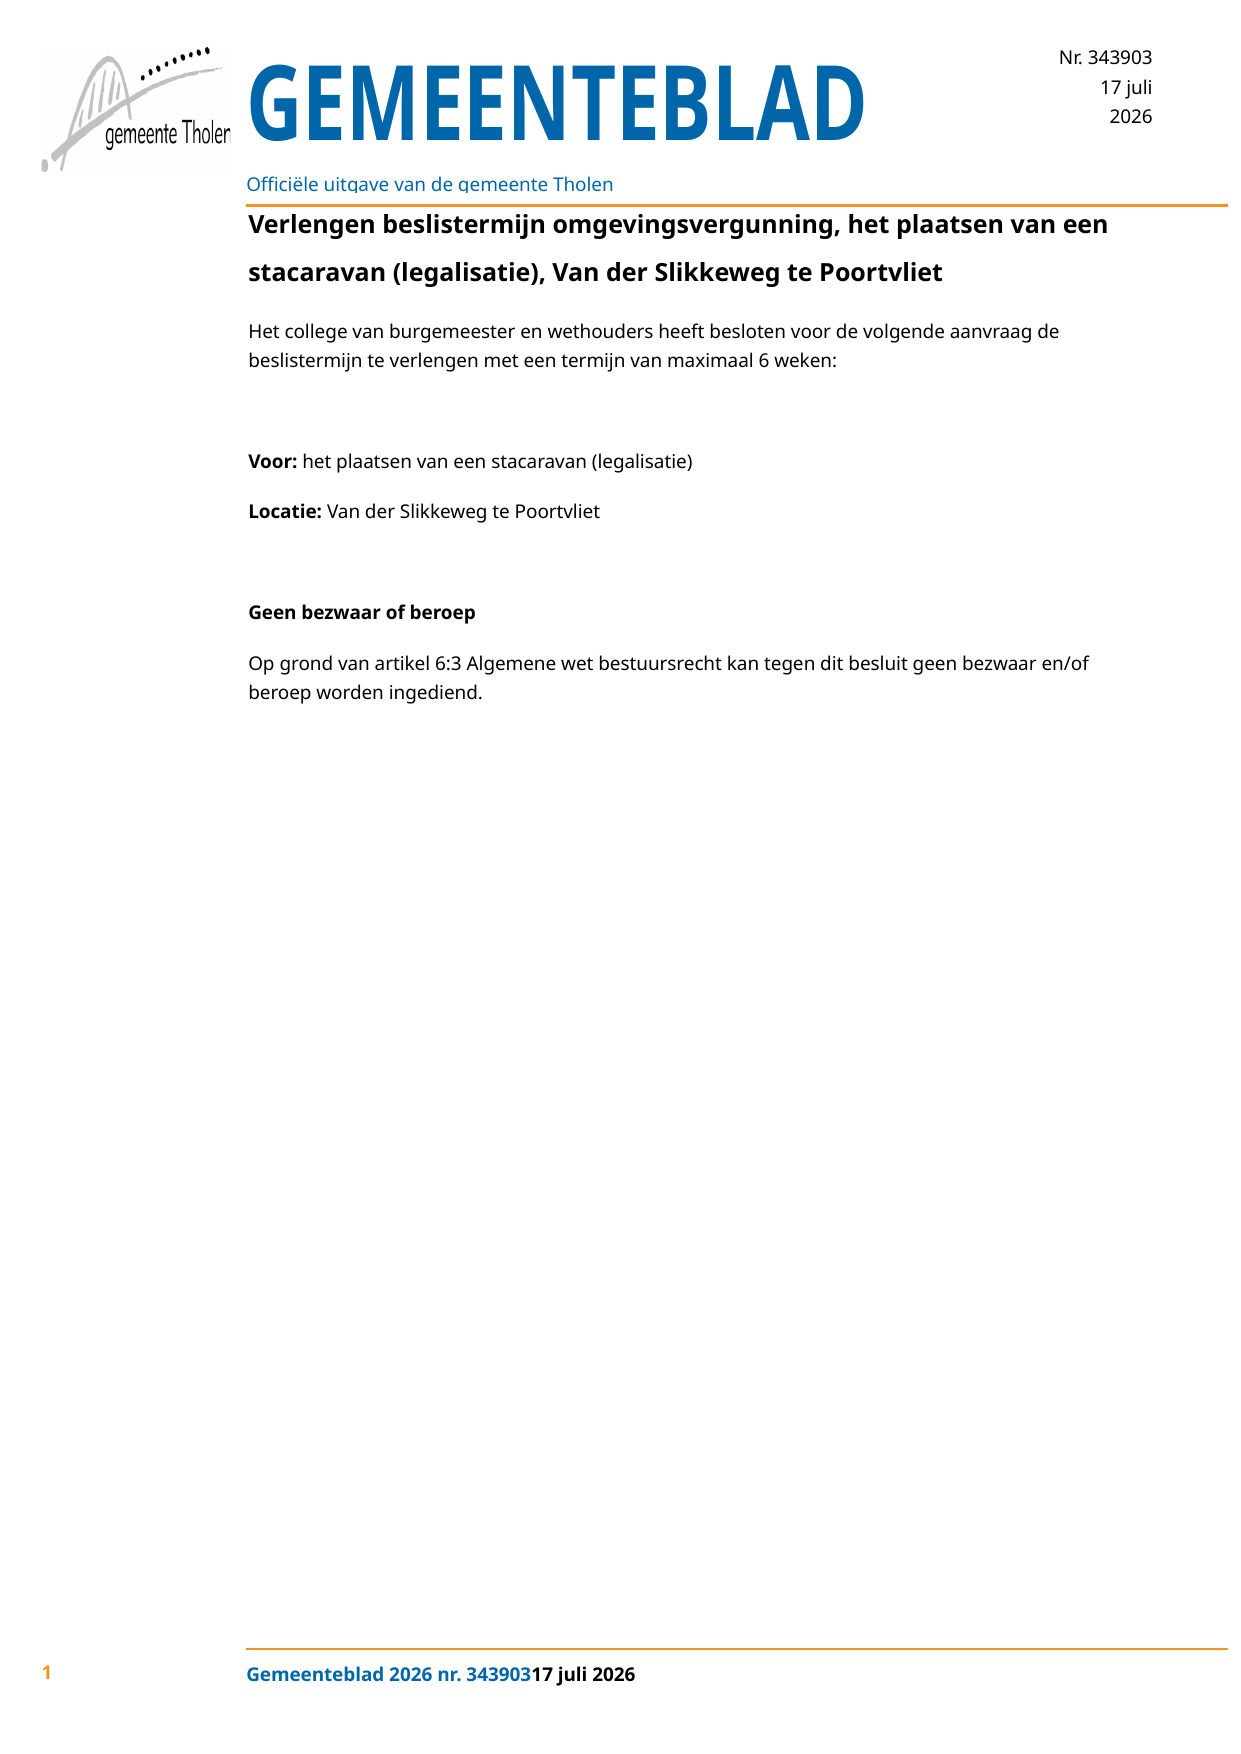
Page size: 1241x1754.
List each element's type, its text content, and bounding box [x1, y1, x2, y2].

text Verlengen beslistermijn omgevingsvergunning, het plaatsen van een stacaravan (legalisatie), Van der Slikkeweg te Poortvliet [248, 207, 1152, 288]
picture [41, 47, 231, 172]
text Geen bezwaar of beroep [248, 599, 1152, 625]
text Het college van burgemeester en wethouders heeft besloten voor de volgende aanvraag de beslistermijn te verlengen met een termijn van maximaal 6 weken: [248, 318, 1152, 373]
text Voor: het plaatsen van een stacaravan (legalisatie) [248, 448, 1152, 474]
text Locatie: Van der Slikkeweg te Poortvliet [248, 499, 1152, 524]
text Op grond van artikel 6:3 Algemene wet bestuursrecht kan tegen dit besluit geen bezwaar en/of beroep worden ingediend. [248, 650, 1152, 705]
